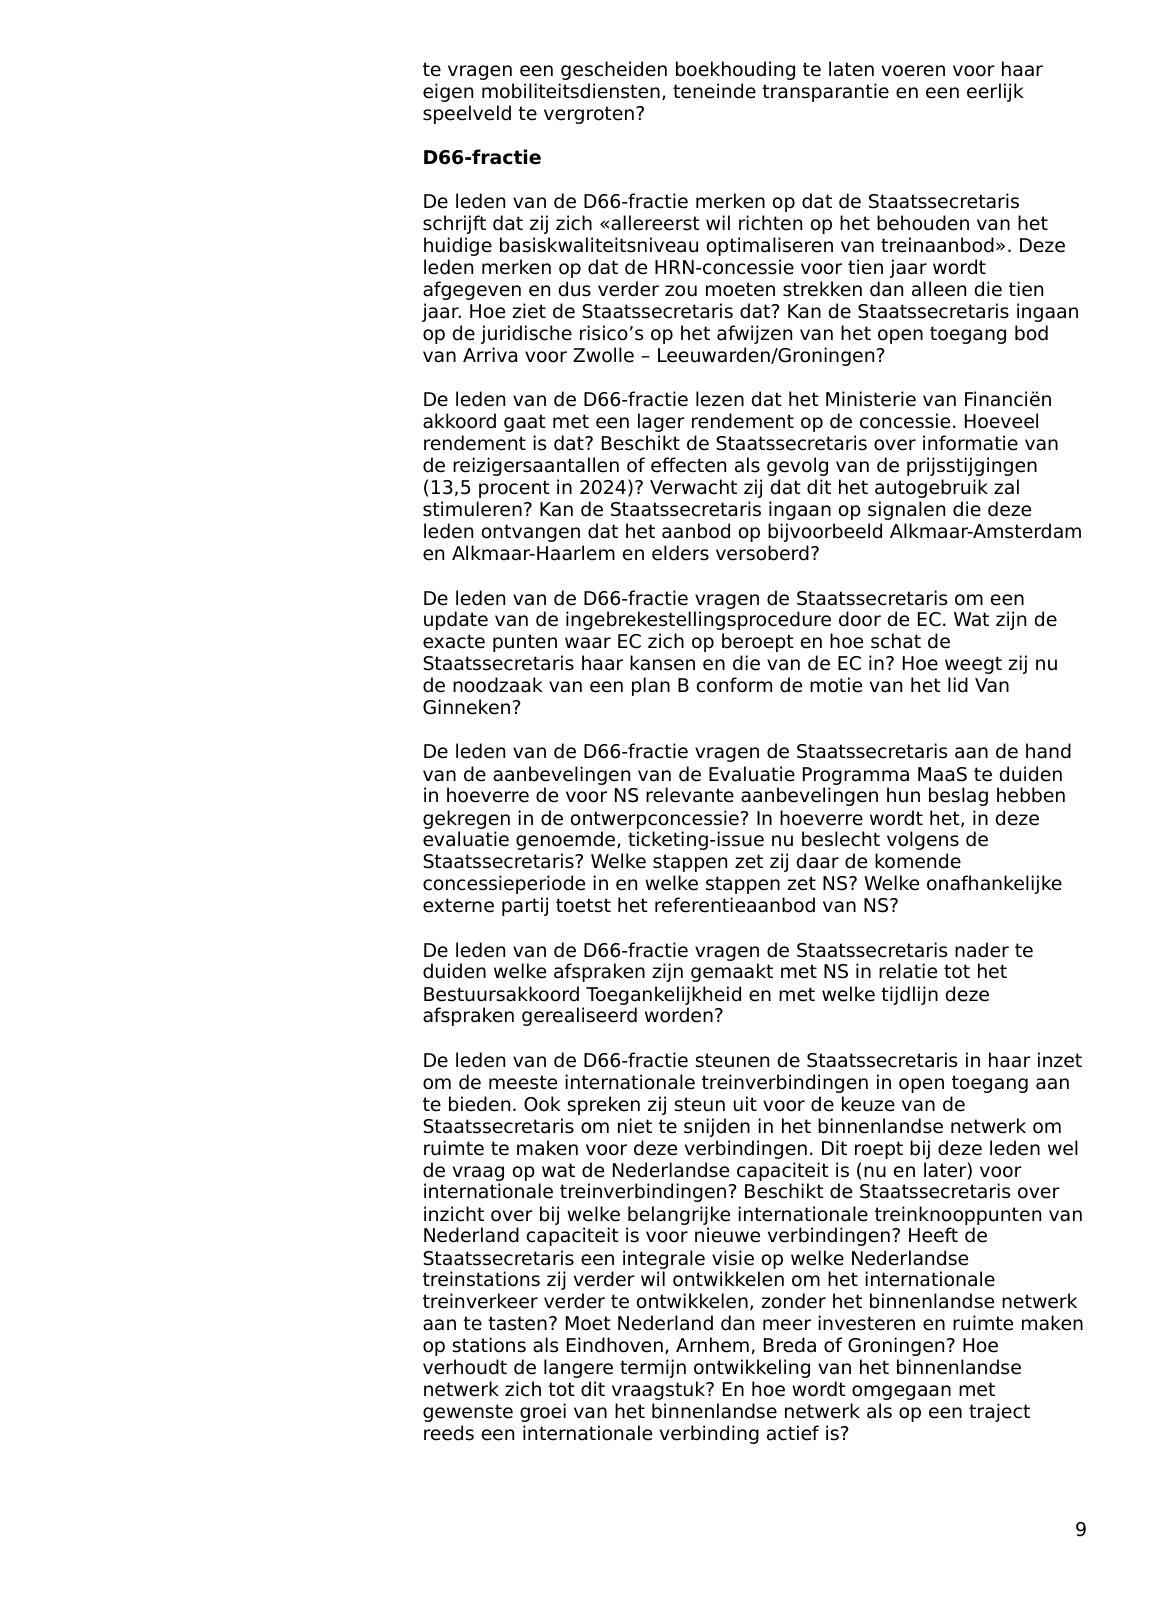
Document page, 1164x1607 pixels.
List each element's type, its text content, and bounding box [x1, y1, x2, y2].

text De leden van de D66-fractie vragen de Staatssecretaris nader te duiden welke afspraken zijn gemaakt met NS in relatie tot het Bestuursakkoord Toegankelijkheid en met welke tijdlijn deze afspraken gerealiseerd worden? [422, 939, 1087, 1027]
text De leden van de D66-fractie steunen de Staatssecretaris in haar inzet om de meeste internationale treinverbindingen in open toegang aan te bieden. Ook spreken zij steun uit voor de keuze van de Staatssecretaris om niet te snijden in het binnenlandse netwerk om ruimte te maken voor deze verbindingen. Dit roept bij deze leden wel de vraag op wat de Nederlandse capaciteit is (nu en later) voor internationale treinverbindingen? Beschikt de Staatssecretaris over inzicht over bij welke belangrijke internationale treinknooppunten van Nederland capaciteit is voor nieuwe verbindingen? Heeft de Staatssecretaris een integrale visie op welke Nederlandse treinstations zij verder wil ontwikkelen om het internationale treinverkeer verder te ontwikkelen, zonder het binnenlandse netwerk aan te tasten? Moet Nederland dan meer investeren en ruimte maken op stations als Eindhoven, Arnhem, Breda of Groningen? Hoe verhoudt de langere termijn ontwikkeling van het binnenlandse netwerk zich tot dit vraagstuk? En hoe wordt omgegaan met gewenste groei van het binnenlandse netwerk als op een traject reeds een internationale verbinding actief is? [422, 1049, 1087, 1445]
text te vragen een gescheiden boekhouding te laten voeren voor haar eigen mobiliteitsdiensten, teneinde transparantie en een eerlijk speelveld te vergroten? [422, 59, 1087, 125]
text De leden van de D66-fractie lezen dat het Ministerie van Financiën akkoord gaat met een lager rendement op de concessie. Hoeveel rendement is dat? Beschikt de Staatssecretaris over informatie van de reizigersaantallen of effecten als gevolg van de prijsstijgingen (13,5 procent in 2024)? Verwacht zij dat dit het autogebruik zal stimuleren? Kan de Staatssecretaris ingaan op signalen die deze leden ontvangen dat het aanbod op bijvoorbeeld Alkmaar-Amsterdam en Alkmaar-Haarlem en elders versoberd? [422, 389, 1087, 565]
text De leden van de D66-fractie merken op dat de Staatssecretaris schrijft dat zij zich «allereerst wil richten op het behouden van het huidige basiskwaliteitsniveau optimaliseren van treinaanbod». Deze leden merken op dat de HRN-concessie voor tien jaar wordt afgegeven en dus verder zou moeten strekken dan alleen die tien jaar. Hoe ziet de Staatssecretaris dat? Kan de Staatssecretaris ingaan op de juridische risico’s op het afwijzen van het open toegang bod van Arriva voor Zwolle – Leeuwarden/Groningen? [422, 191, 1087, 367]
subtitle D66-fractie [422, 147, 1087, 169]
text De leden van de D66-fractie vragen de Staatssecretaris om een update van de ingebrekestellingsprocedure door de EC. Wat zijn de exacte punten waar EC zich op beroept en hoe schat de Staatssecretaris haar kansen en die van de EC in? Hoe weegt zij nu de noodzaak van een plan B conform de motie van het lid Van Ginneken? [422, 587, 1087, 719]
text De leden van de D66-fractie vragen de Staatssecretaris aan de hand van de aanbevelingen van de Evaluatie Programma MaaS te duiden in hoeverre de voor NS relevante aanbevelingen hun beslag hebben gekregen in de ontwerpconcessie? In hoeverre wordt het, in deze evaluatie genoemde, ticketing-issue nu beslecht volgens de Staatssecretaris? Welke stappen zet zij daar de komende concessieperiode in en welke stappen zet NS? Welke onafhankelijke externe partij toetst het referentieaanbod van NS? [422, 741, 1087, 917]
